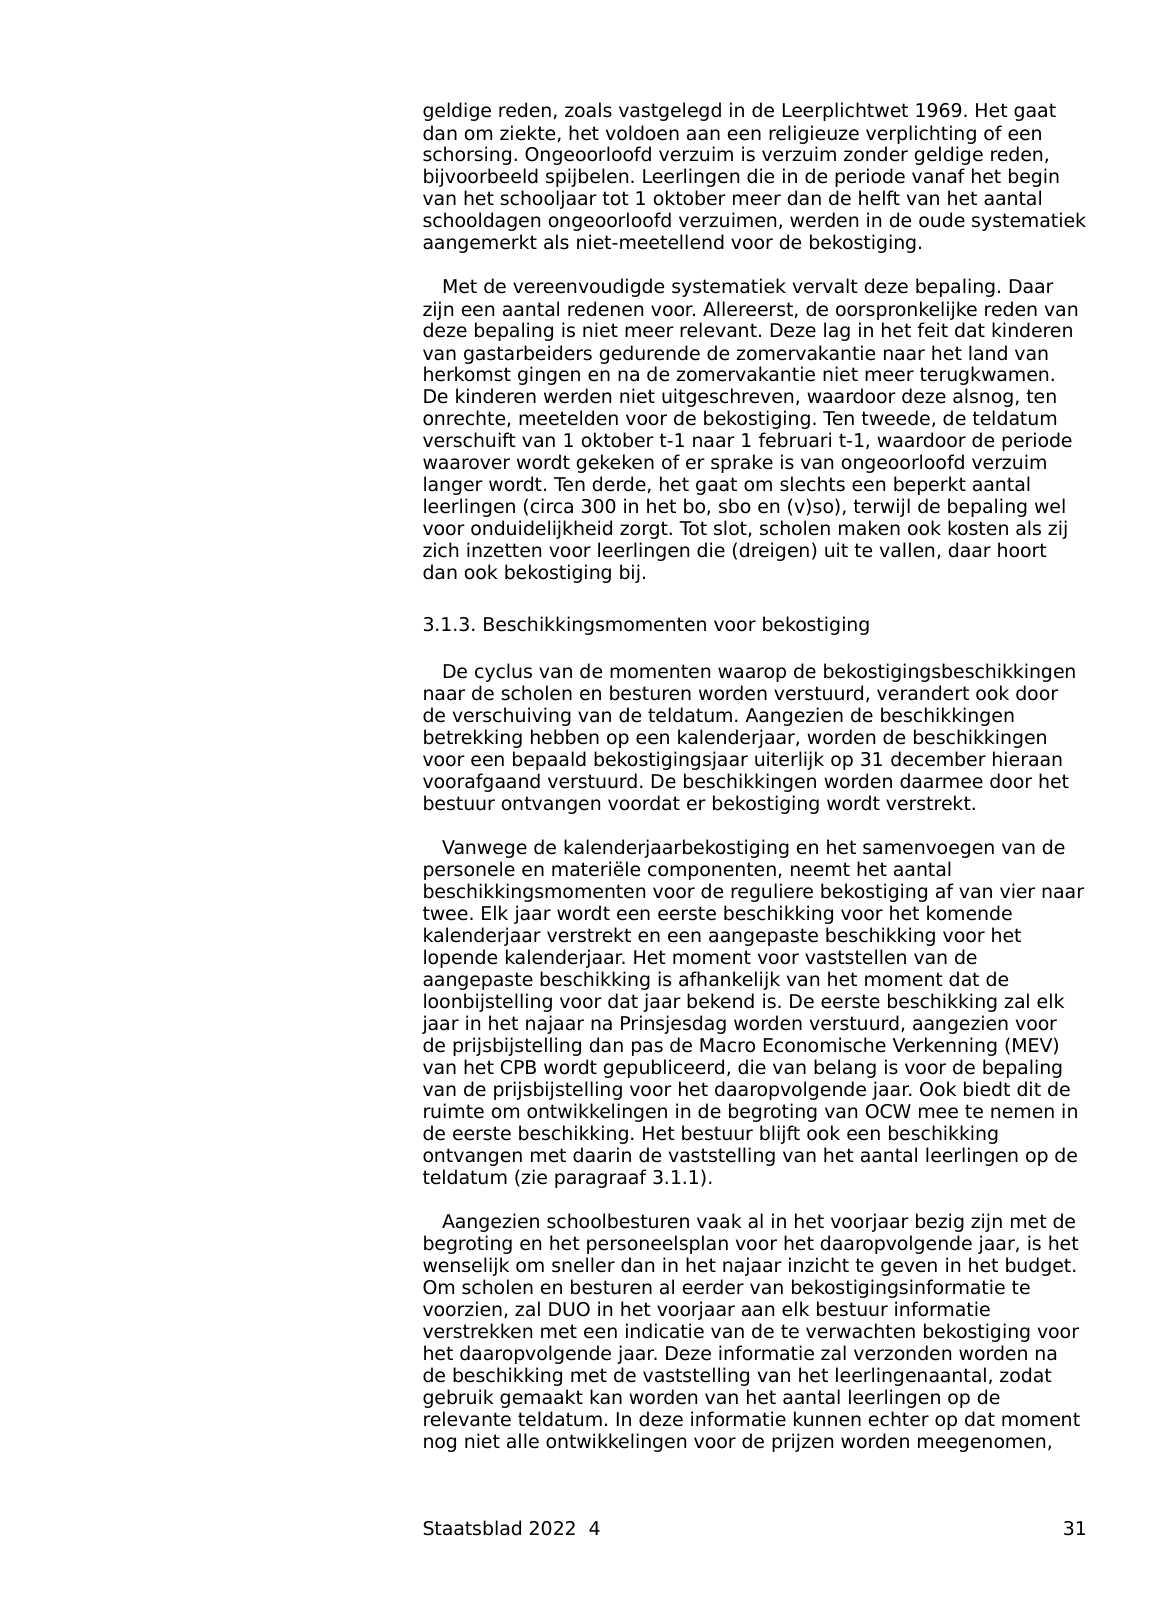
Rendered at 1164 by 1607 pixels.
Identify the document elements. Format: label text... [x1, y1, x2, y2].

text Aangezien schoolbesturen vaak al in het voorjaar bezig zijn met de begroting en het personeelsplan voor het daaropvolgende jaar, is het wenselijk om sneller dan in het najaar inzicht te geven in het budget. Om scholen en besturen al eerder van bekostigingsinformatie te voorzien, zal DUO in het voorjaar aan elk bestuur informatie verstrekken met een indicatie van de te verwachten bekostiging voor het daaropvolgende jaar. Deze informatie zal verzonden worden na de beschikking met de vaststelling van het leerlingenaantal, zodat gebruik gemaakt kan worden van het aantal leerlingen op de relevante teldatum. In deze informatie kunnen echter op dat moment nog niet alle ontwikkelingen voor de prijzen worden meegenomen, [422, 1211, 1087, 1453]
text De cyclus van de momenten waarop de bekostigingsbeschikkingen naar de scholen en besturen worden verstuurd, verandert ook door de verschuiving van de teldatum. Aangezien de beschikkingen betrekking hebben op een kalenderjaar, worden de beschikkingen voor een bepaald bekostigingsjaar uiterlijk op 31 december hieraan voorafgaand verstuurd. De beschikkingen worden daarmee door het bestuur ontvangen voordat er bekostiging wordt verstrekt. [422, 661, 1087, 815]
text Vanwege de kalenderjaarbekostiging en het samenvoegen van de personele en materiële componenten, neemt het aantal beschikkingsmomenten voor de reguliere bekostiging af van vier naar twee. Elk jaar wordt een eerste beschikking voor het komende kalenderjaar verstrekt en een aangepaste beschikking voor het lopende kalenderjaar. Het moment voor vaststellen van de aangepaste beschikking is afhankelijk van het moment dat de loonbijstelling voor dat jaar bekend is. De eerste beschikking zal elk jaar in het najaar na Prinsjesdag worden verstuurd, aangezien voor de prijsbijstelling dan pas de Macro Economische Verkenning (MEV) van het CPB wordt gepubliceerd, die van belang is voor de bepaling van de prijsbijstelling voor het daaropvolgende jaar. Ook biedt dit de ruimte om ontwikkelingen in de begroting van OCW mee te nemen in de eerste beschikking. Het bestuur blijft ook een beschikking ontvangen met daarin de vaststelling van het aantal leerlingen op de teldatum (zie paragraaf 3.1.1). [422, 837, 1087, 1189]
subtitle 3.1.3. Beschikkingsmomenten voor bekostiging [422, 614, 1087, 636]
text geldige reden, zoals vastgelegd in de Leerplichtwet 1969. Het gaat dan om ziekte, het voldoen aan een religieuze verplichting of een schorsing. Ongeoorloofd verzuim is verzuim zonder geldige reden, bijvoorbeeld spijbelen. Leerlingen die in de periode vanaf het begin van het schooljaar tot 1 oktober meer dan de helft van het aantal schooldagen ongeoorloofd verzuimen, werden in de oude systematiek aangemerkt als niet-meetellend voor de bekostiging. [422, 100, 1087, 254]
text Met de vereenvoudigde systematiek vervalt deze bepaling. Daar zijn een aantal redenen voor. Allereerst, de oorspronkelijke reden van deze bepaling is niet meer relevant. Deze lag in het feit dat kinderen van gastarbeiders gedurende de zomervakantie naar het land van herkomst gingen en na de zomervakantie niet meer terugkwamen. De kinderen werden niet uitgeschreven, waardoor deze alsnog, ten onrechte, meetelden voor de bekostiging. Ten tweede, de teldatum verschuift van 1 oktober t-1 naar 1 februari t-1, waardoor de periode waarover wordt gekeken of er sprake is van ongeoorloofd verzuim langer wordt. Ten derde, het gaat om slechts een beperkt aantal leerlingen (circa 300 in het bo, sbo en (v)so), terwijl de bepaling wel voor onduidelijkheid zorgt. Tot slot, scholen maken ook kosten als zij zich inzetten voor leerlingen die (dreigen) uit te vallen, daar hoort dan ook bekostiging bij. [422, 276, 1087, 584]
